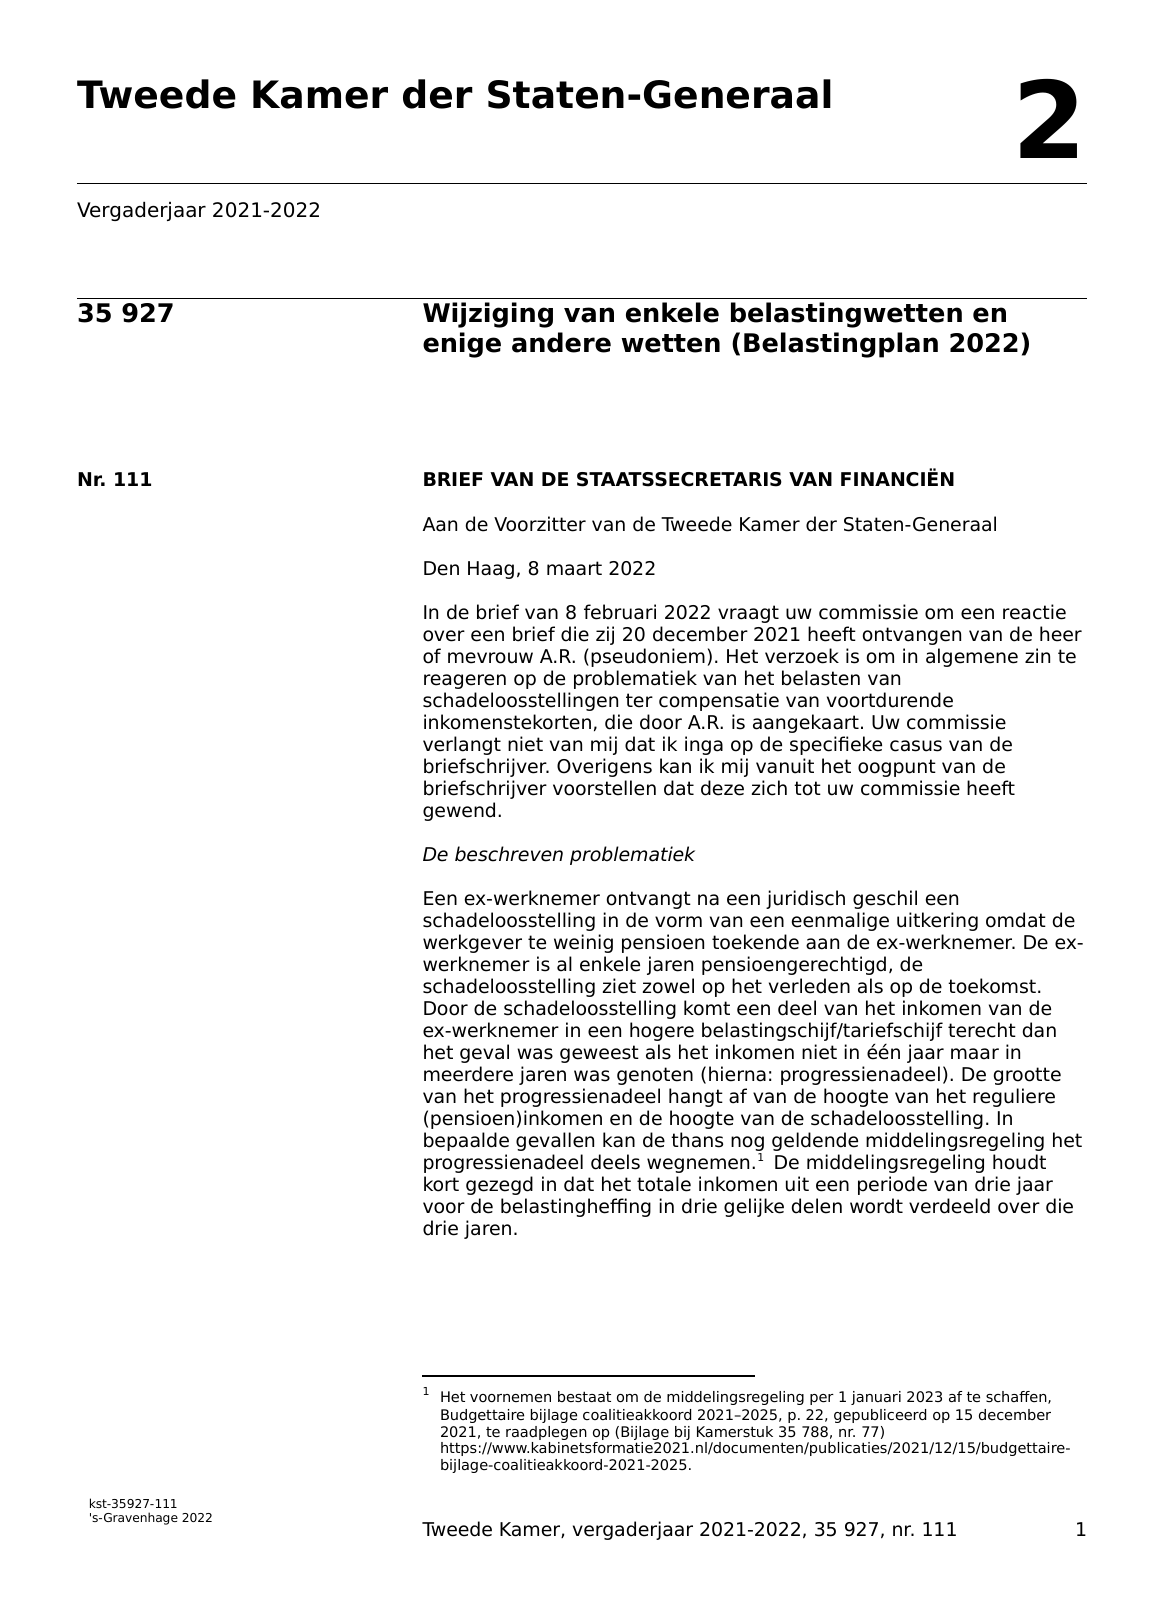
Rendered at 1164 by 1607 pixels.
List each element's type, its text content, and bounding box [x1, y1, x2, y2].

text Het voornemen bestaat om de middelingsregeling per 1 januari 2023 af te schaffen, Budgettaire bijlage coalitieakkoord 2021–2025, p. 22, gepubliceerd op 15 december 2021, te raadplegen op (Bijlage bij Kamerstuk 35 788, nr. 77) https://www.kabinetsformatie2021.nl/documenten/publicaties/2021/12/15/budgettaire-bijlage-coalitieakkoord-2021-2025. [422, 1385, 1087, 1474]
text Aan de Voorzitter van de Tweede Kamer der Staten-Generaal [422, 513, 1087, 536]
subtitle De beschreven problematiek [422, 844, 1087, 866]
text 's-Gravenhage 2022 [88, 1511, 323, 1525]
table_cell Vergaderjaar 2021-2022 [77, 184, 1087, 298]
text Den Haag, 8 maart 2022 [422, 558, 1087, 580]
text Een ex-werknemer ontvangt na een juridisch geschil een schadeloosstelling in de vorm van een eenmalige uitkering omdat de werkgever te weinig pensioen toekende aan de ex-werknemer. De ex-werknemer is al enkele jaren pensioengerechtigd, de schadeloosstelling ziet zowel op het verleden als op de toekomst. Door de schadeloosstelling komt een deel van het inkomen van de ex-werknemer in een hogere belastingschijf/tariefschijf terecht dan het geval was geweest als het inkomen niet in één jaar maar in meerdere jaren was genoten (hierna: progressienadeel). De grootte van het progressienadeel hangt af van de hoogte van het reguliere (pensioen)inkomen en de hoogte van de schadeloosstelling. In bepaalde gevallen kan de thans nog geldende middelingsregeling het progressienadeel deels wegnemen. De middelingsregeling houdt kort gezegd in dat het totale inkomen uit een periode van drie jaar voor de belastingheffing in drie gelijke delen wordt verdeeld over die drie jaren. [422, 888, 1087, 1240]
table_header Tweede Kamer der Staten-Generaal [77, 59, 886, 183]
subtitle 35 927 Wijziging van enkele belastingwetten en enige andere wetten (Belastingplan 2022) [77, 299, 1087, 358]
text kst-35927-111 [88, 1497, 323, 1511]
table_header 2 [886, 59, 1087, 183]
text In de brief van 8 februari 2022 vraagt uw commissie om een reactie over een brief die zij 20 december 2021 heeft ontvangen van de heer of mevrouw A.R. (pseudoniem). Het verzoek is om in algemene zin te reageren op de problematiek van het belasten van schadeloosstellingen ter compensatie van voortdurende inkomenstekorten, die door A.R. is aangekaart. Uw commissie verlangt niet van mij dat ik inga op de specifieke casus van de briefschrijver. Overigens kan ik mij vanuit het oogpunt van de briefschrijver voorstellen dat deze zich tot uw commissie heeft gewend. [422, 602, 1087, 822]
subtitle Nr. 111 BRIEF VAN DE STAATSSECRETARIS VAN FINANCIËN [77, 469, 1087, 491]
